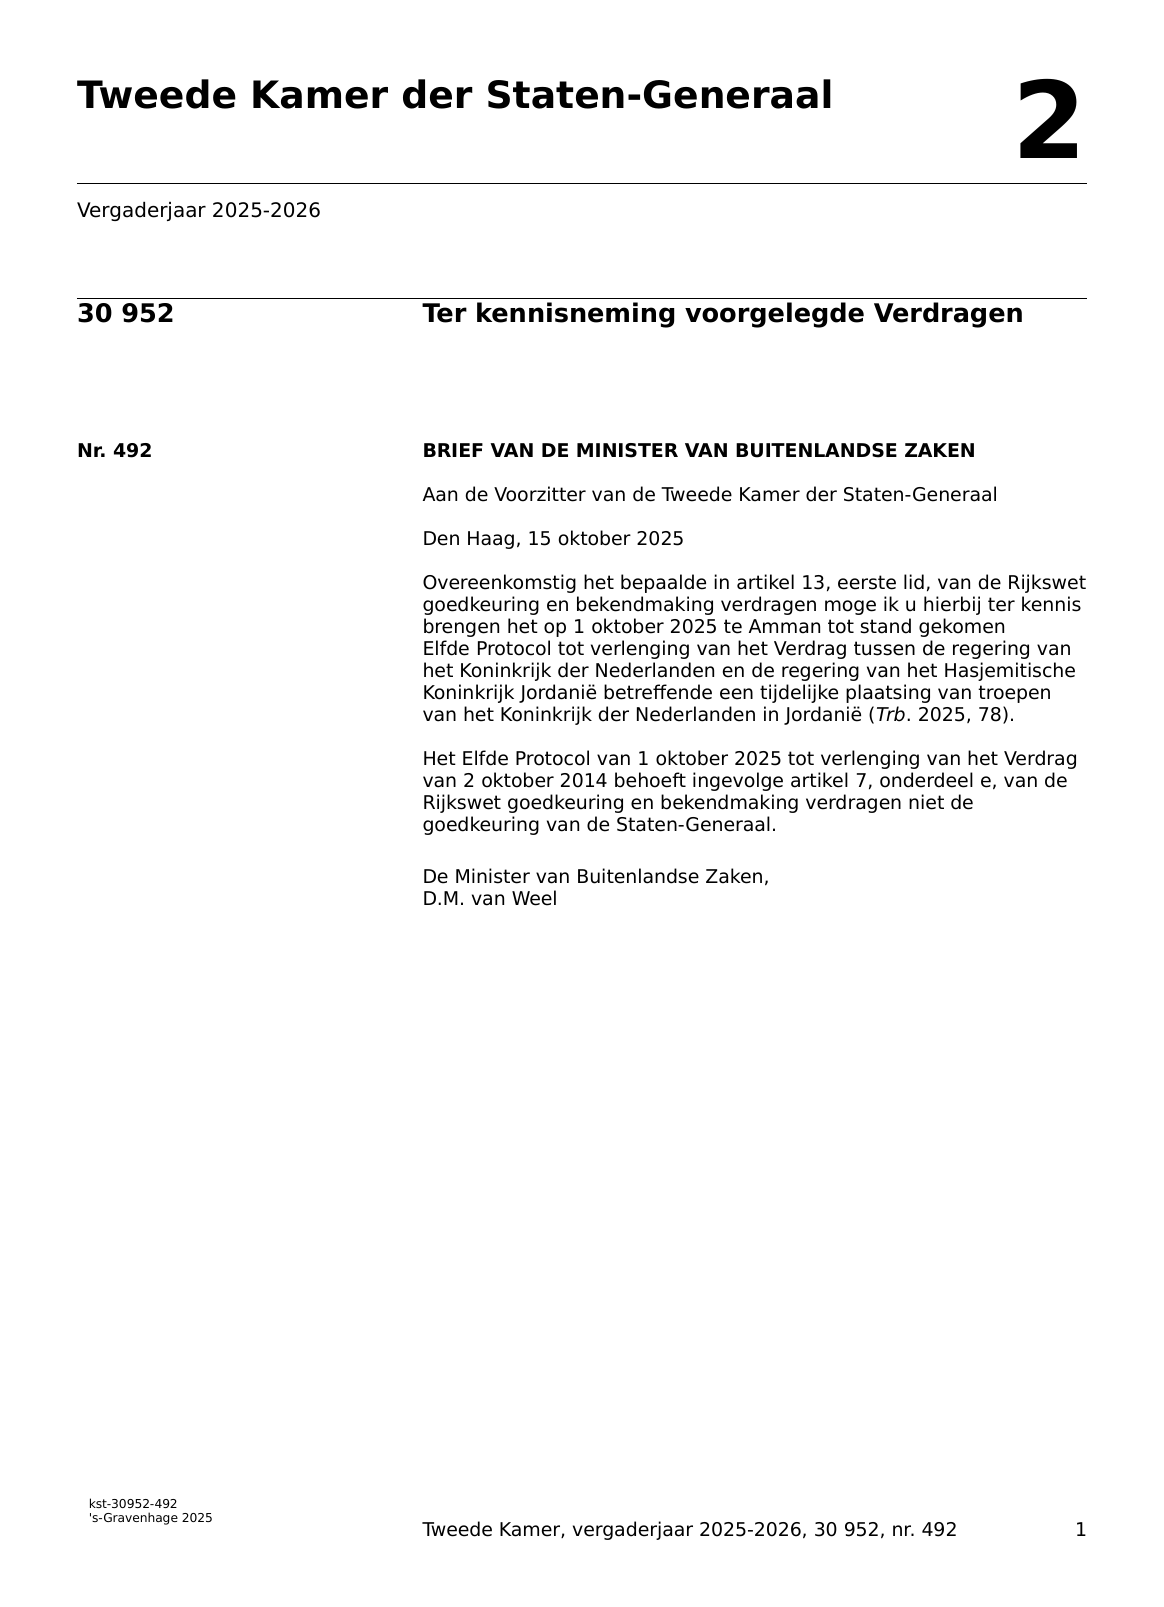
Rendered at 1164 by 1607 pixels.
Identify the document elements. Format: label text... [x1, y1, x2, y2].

table_header 2 [886, 59, 1087, 183]
text Aan de Voorzitter van de Tweede Kamer der Staten-Generaal [422, 484, 1087, 506]
text kst-30952-492 [88, 1497, 323, 1511]
text De Minister van Buitenlandse Zaken, D.M. van Weel [422, 866, 1087, 910]
table_cell Vergaderjaar 2025-2026 [77, 184, 1087, 298]
table_header Tweede Kamer der Staten-Generaal [77, 59, 886, 183]
text Het Elfde Protocol van 1 oktober 2025 tot verlenging van het Verdrag van 2 oktober 2014 behoeft ingevolge artikel 7, onderdeel e, van de Rijkswet goedkeuring en bekendmaking verdragen niet de goedkeuring van de Staten-Generaal. [422, 748, 1087, 836]
text Overeenkomstig het bepaalde in artikel 13, eerste lid, van de Rijkswet goedkeuring en bekendmaking verdragen moge ik u hierbij ter kennis brengen het op 1 oktober 2025 te Amman tot stand gekomen Elfde Protocol tot verlenging van het Verdrag tussen de regering van het Koninkrijk der Nederlanden en de regering van het Hasjemitische Koninkrijk Jordanië betreffende een tijdelijke plaatsing van troepen van het Koninkrijk der Nederlanden in Jordanië (Trb. 2025, 78). [422, 572, 1087, 726]
subtitle Nr. 492 BRIEF VAN DE MINISTER VAN BUITENLANDSE ZAKEN [77, 440, 1087, 462]
text 's-Gravenhage 2025 [88, 1511, 323, 1525]
subtitle 30 952 Ter kennisneming voorgelegde Verdragen [77, 299, 1087, 329]
text Den Haag, 15 oktober 2025 [422, 528, 1087, 550]
